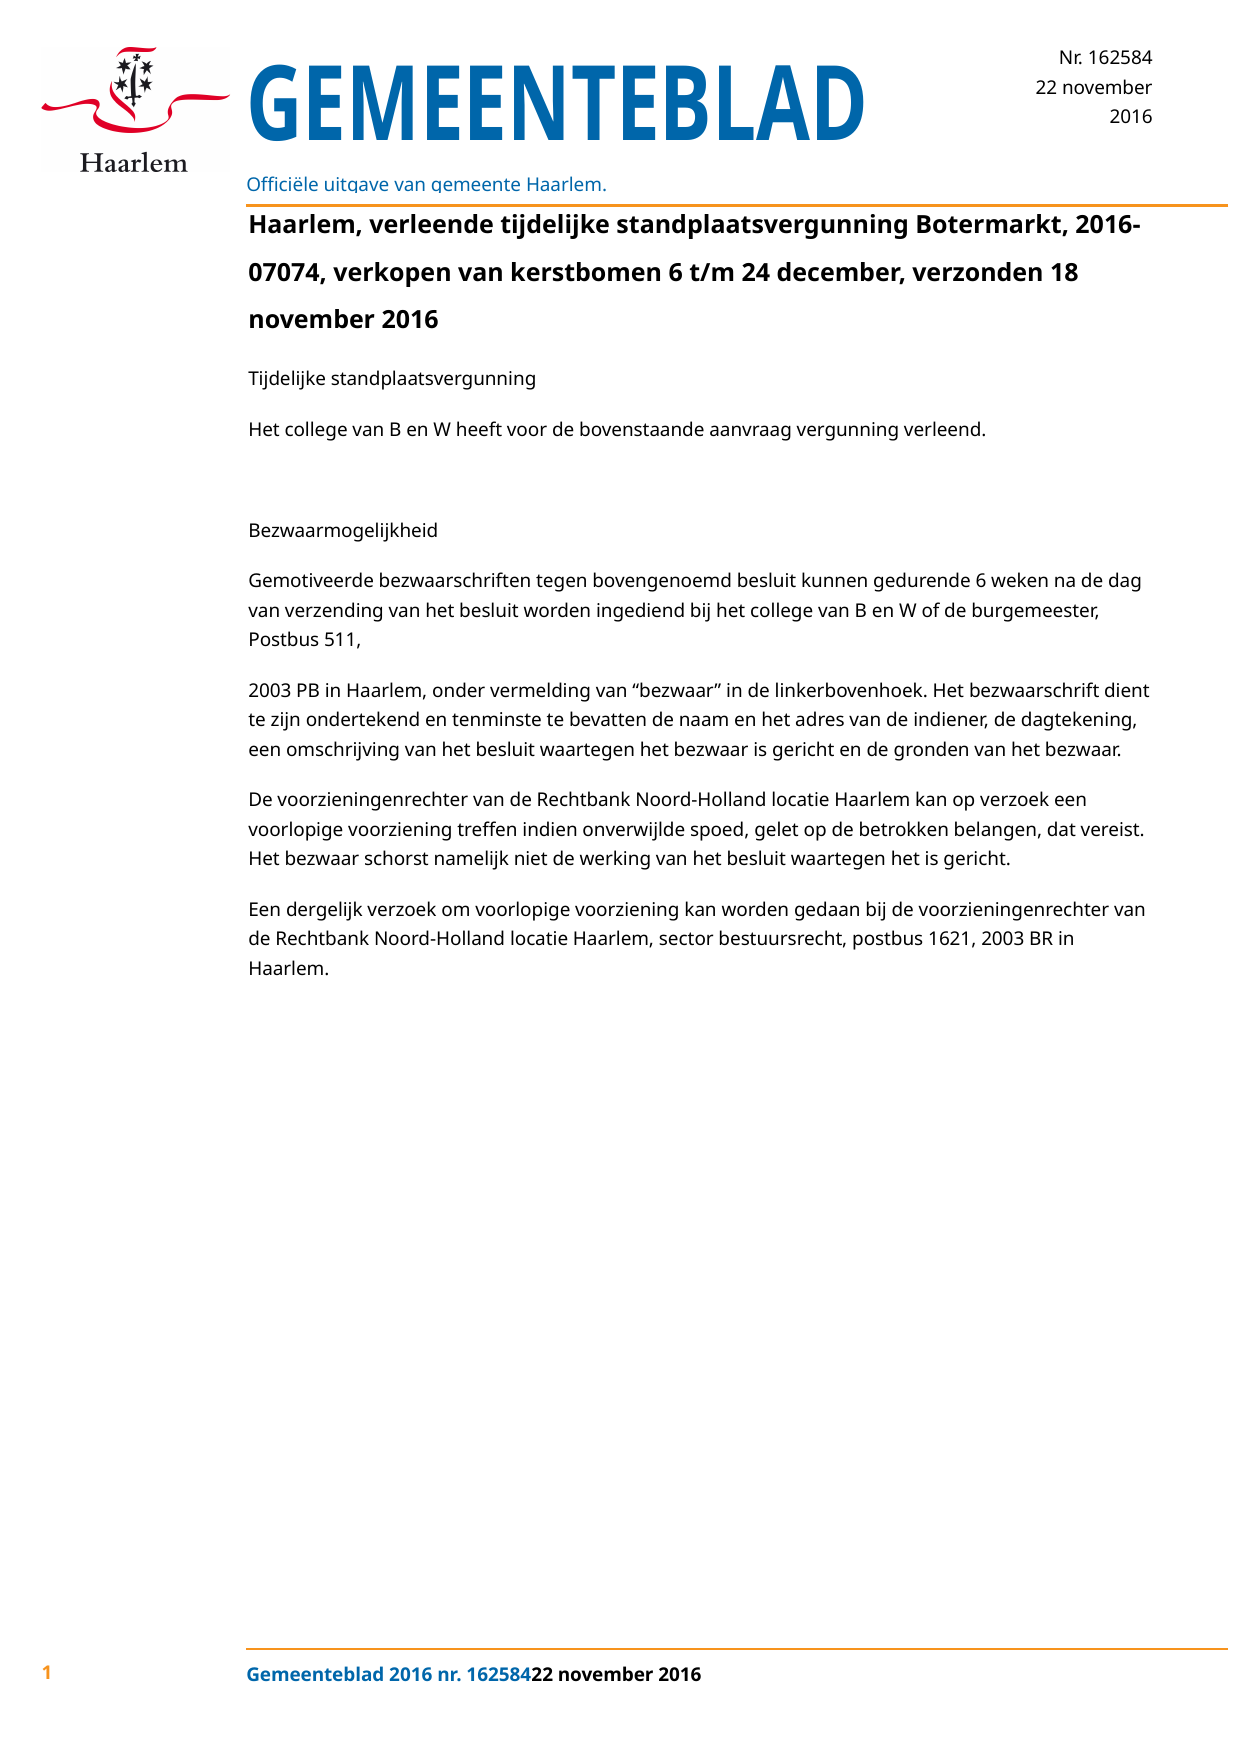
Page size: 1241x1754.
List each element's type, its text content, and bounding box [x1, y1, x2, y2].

text Bezwaarmogelijkheid [248, 517, 1152, 542]
text Een dergelijk verzoek om voorlopige voorziening kan worden gedaan bij de voorzieningenrechter van de Rechtbank Noord-Holland locatie Haarlem, sector bestuursrecht, postbus 1621, 2003 BR in Haarlem. [248, 896, 1152, 981]
text 2003 PB in Haarlem, onder vermelding van “bezwaar” in de linkerbovenhoek. Het bezwaarschrift dient te zijn ondertekend en tenminste te bevatten de naam en het adres van de indiener, de dagtekening, een omschrijving van het besluit waartegen het bezwaar is gericht en de gronden van het bezwaar. [248, 677, 1152, 762]
text Gemotiveerde bezwaarschriften tegen bovengenoemd besluit kunnen gedurende 6 weken na de dag van verzending van het besluit worden ingediend bij het college van B en W of de burgemeester, Postbus 511, [248, 567, 1152, 652]
text Haarlem, verleende tijdelijke standplaatsvergunning Botermarkt, 2016-07074, verkopen van kerstbomen 6 t/m 24 december, verzonden 18 november 2016 [248, 207, 1152, 336]
text De voorzieningenrechter van de Rechtbank Noord-Holland locatie Haarlem kan op verzoek een voorlopige voorziening treffen indien onverwijlde spoed, gelet op de betrokken belangen, dat vereist. Het bezwaar schorst namelijk niet de werking van het besluit waartegen het is gericht. [248, 786, 1152, 871]
text Tijdelijke standplaatsvergunning [248, 366, 1152, 391]
text Het college van B en W heeft voor de bovenstaande aanvraag vergunning verleend. [248, 416, 1152, 442]
picture [41, 47, 231, 172]
